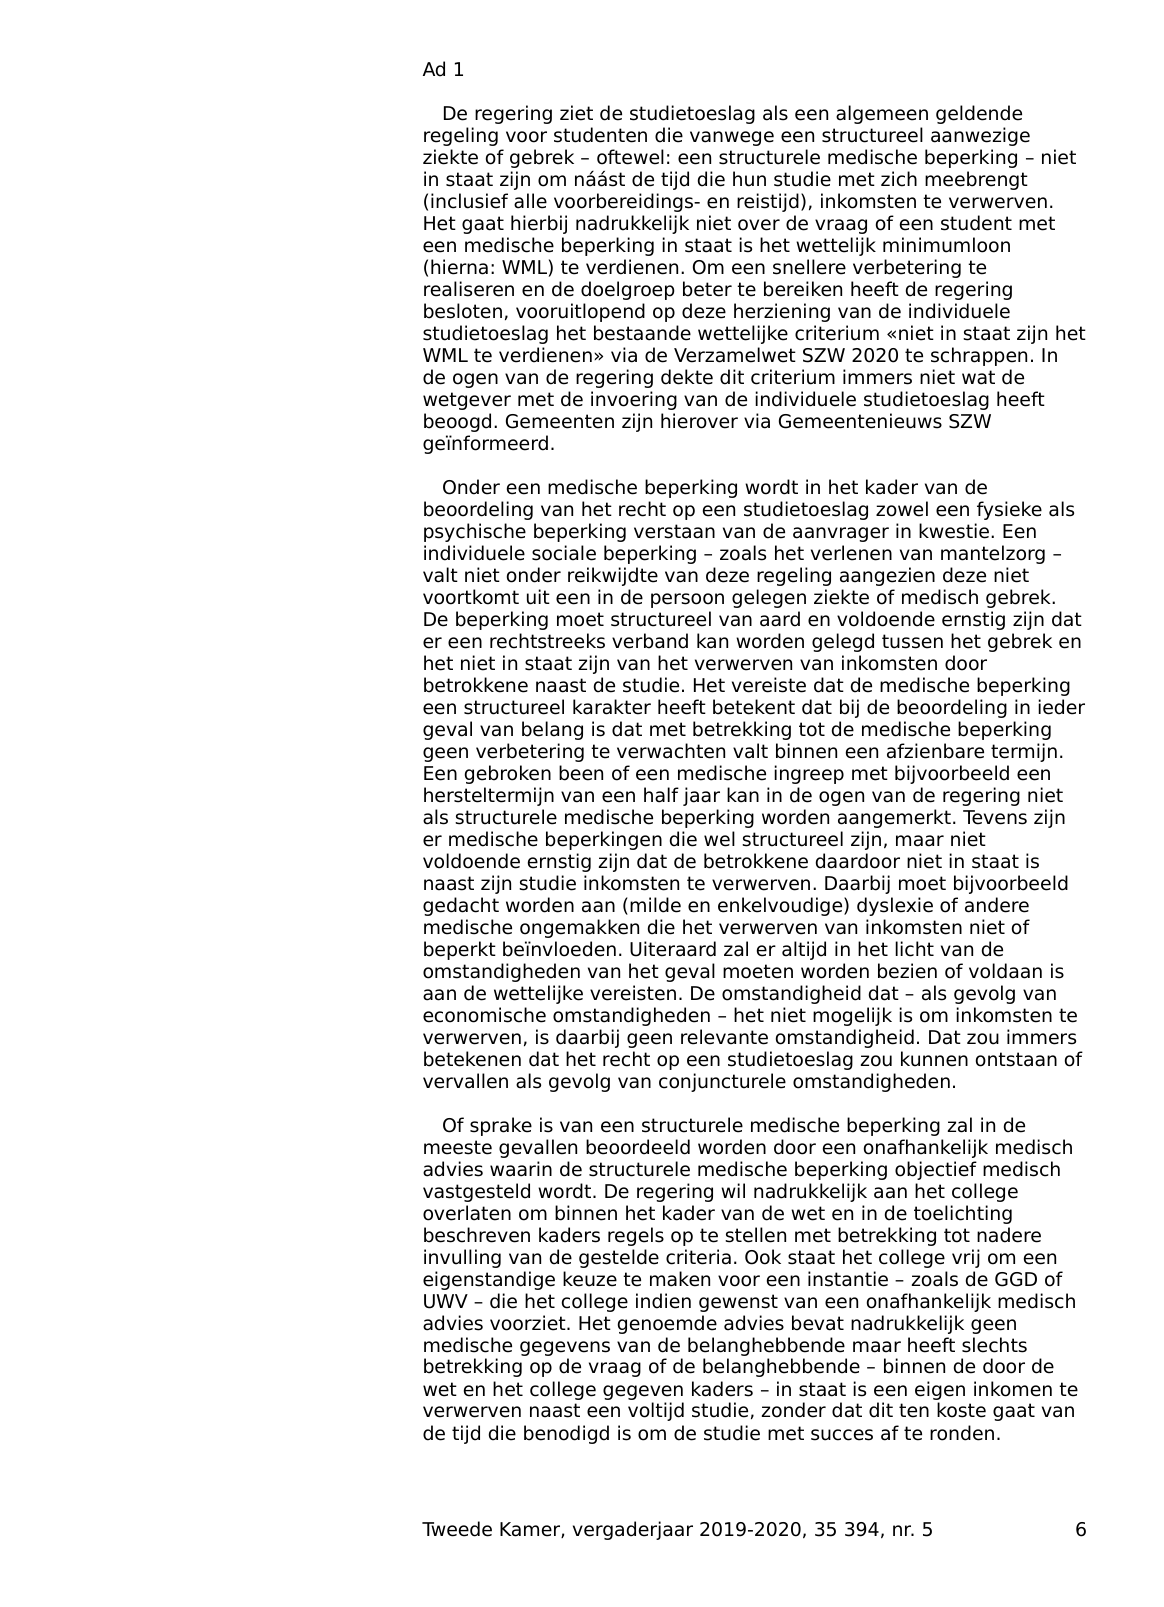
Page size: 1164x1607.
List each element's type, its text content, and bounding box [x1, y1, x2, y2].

subtitle Ad 1 [422, 59, 1087, 81]
text De regering ziet de studietoeslag als een algemeen geldende regeling voor studenten die vanwege een structureel aanwezige ziekte of gebrek – oftewel: een structurele medische beperking – niet in staat zijn om náást de tijd die hun studie met zich meebrengt (inclusief alle voorbereidings- en reistijd), inkomsten te verwerven. Het gaat hierbij nadrukkelijk niet over de vraag of een student met een medische beperking in staat is het wettelijk minimumloon (hierna: WML) te verdienen. Om een snellere verbetering te realiseren en de doelgroep beter te bereiken heeft de regering besloten, vooruitlopend op deze herziening van de individuele studietoeslag het bestaande wettelijke criterium «niet in staat zijn het WML te verdienen» via de Verzamelwet SZW 2020 te schrappen. In de ogen van de regering dekte dit criterium immers niet wat de wetgever met de invoering van de individuele studietoeslag heeft beoogd. Gemeenten zijn hierover via Gemeentenieuws SZW geïnformeerd. [422, 103, 1087, 455]
text Onder een medische beperking wordt in het kader van de beoordeling van het recht op een studietoeslag zowel een fysieke als psychische beperking verstaan van de aanvrager in kwestie. Een individuele sociale beperking – zoals het verlenen van mantelzorg – valt niet onder reikwijdte van deze regeling aangezien deze niet voortkomt uit een in de persoon gelegen ziekte of medisch gebrek. De beperking moet structureel van aard en voldoende ernstig zijn dat er een rechtstreeks verband kan worden gelegd tussen het gebrek en het niet in staat zijn van het verwerven van inkomsten door betrokkene naast de studie. Het vereiste dat de medische beperking een structureel karakter heeft betekent dat bij de beoordeling in ieder geval van belang is dat met betrekking tot de medische beperking geen verbetering te verwachten valt binnen een afzienbare termijn. Een gebroken been of een medische ingreep met bijvoorbeeld een hersteltermijn van een half jaar kan in de ogen van de regering niet als structurele medische beperking worden aangemerkt. Tevens zijn er medische beperkingen die wel structureel zijn, maar niet voldoende ernstig zijn dat de betrokkene daardoor niet in staat is naast zijn studie inkomsten te verwerven. Daarbij moet bijvoorbeeld gedacht worden aan (milde en enkelvoudige) dyslexie of andere medische ongemakken die het verwerven van inkomsten niet of beperkt beïnvloeden. Uiteraard zal er altijd in het licht van de omstandigheden van het geval moeten worden bezien of voldaan is aan de wettelijke vereisten. De omstandigheid dat – als gevolg van economische omstandigheden – het niet mogelijk is om inkomsten te verwerven, is daarbij geen relevante omstandigheid. Dat zou immers betekenen dat het recht op een studietoeslag zou kunnen ontstaan of vervallen als gevolg van conjuncturele omstandigheden. [422, 477, 1087, 1092]
text Of sprake is van een structurele medische beperking zal in de meeste gevallen beoordeeld worden door een onafhankelijk medisch advies waarin de structurele medische beperking objectief medisch vastgesteld wordt. De regering wil nadrukkelijk aan het college overlaten om binnen het kader van de wet en in de toelichting beschreven kaders regels op te stellen met betrekking tot nadere invulling van de gestelde criteria. Ook staat het college vrij om een eigenstandige keuze te maken voor een instantie – zoals de GGD of UWV – die het college indien gewenst van een onafhankelijk medisch advies voorziet. Het genoemde advies bevat nadrukkelijk geen medische gegevens van de belanghebbende maar heeft slechts betrekking op de vraag of de belanghebbende – binnen de door de wet en het college gegeven kaders – in staat is een eigen inkomen te verwerven naast een voltijd studie, zonder dat dit ten koste gaat van de tijd die benodigd is om de studie met succes af te ronden. [422, 1115, 1087, 1444]
